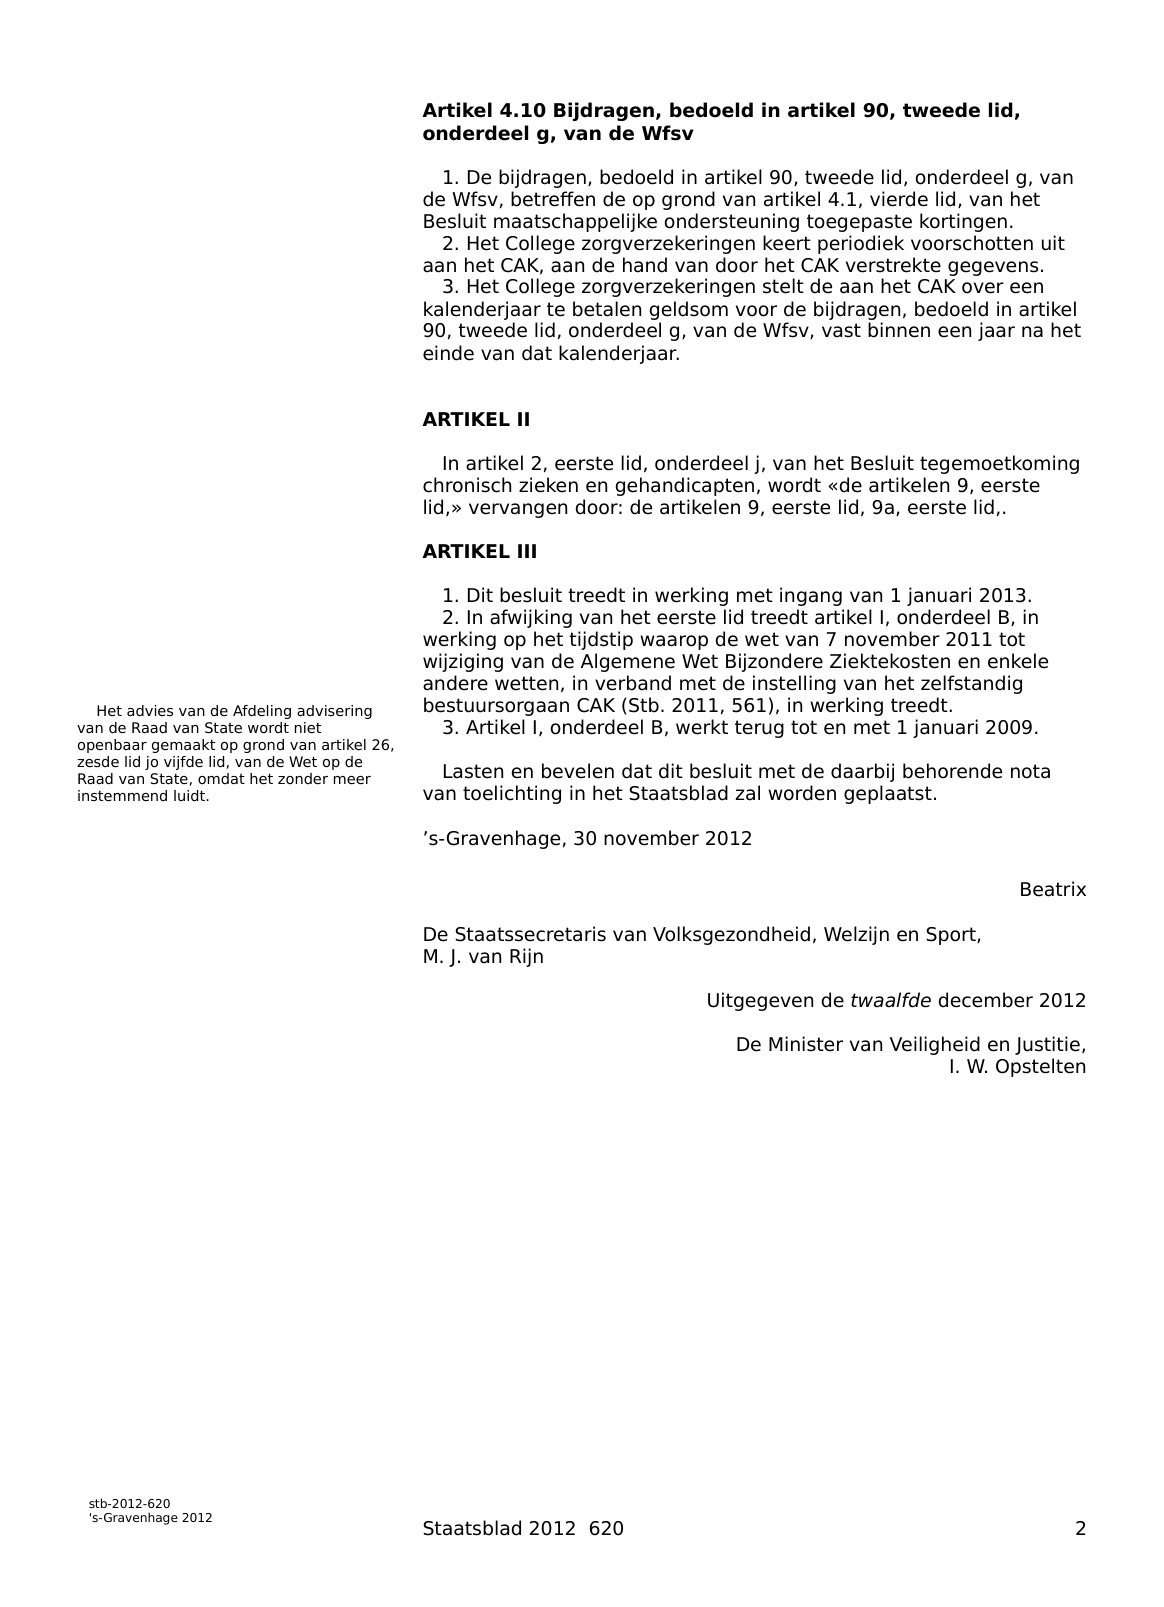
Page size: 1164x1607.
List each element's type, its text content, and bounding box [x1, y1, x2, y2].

subtitle ARTIKEL II [422, 409, 1087, 431]
text De Staatssecretaris van Volksgezondheid, Welzijn en Sport, M. J. van Rijn [422, 923, 1087, 967]
text 1. Dit besluit treedt in werking met ingang van 1 januari 2013. [422, 585, 1087, 607]
subtitle Artikel 4.10 Bijdragen, bedoeld in artikel 90, tweede lid, onderdeel g, van de Wfsv [422, 100, 1087, 144]
text 2. In afwijking van het eerste lid treedt artikel I, onderdeel B, in werking op het tijdstip waarop de wet van 7 november 2011 tot wijziging van de Algemene Wet Bijzondere Ziektekosten en enkele andere wetten, in verband met de instelling van het zelfstandig bestuursorgaan CAK (Stb. 2011, 561), in werking treedt. [422, 607, 1087, 717]
text 2. Het College zorgverzekeringen keert periodiek voorschotten uit aan het CAK, aan de hand van door het CAK verstrekte gegevens. [422, 232, 1087, 276]
text 's-Gravenhage 2012 [88, 1511, 323, 1525]
text Uitgegeven de twaalfde december 2012 [422, 990, 1087, 1012]
text 3. Het College zorgverzekeringen stelt de aan het CAK over een kalenderjaar te betalen geldsom voor de bijdragen, bedoeld in artikel 90, tweede lid, onderdeel g, van de Wfsv, vast binnen een jaar na het einde van dat kalenderjaar. [422, 276, 1087, 364]
subtitle ARTIKEL III [422, 541, 1087, 563]
text 1. De bijdragen, bedoeld in artikel 90, tweede lid, onderdeel g, van de Wfsv, betreffen de op grond van artikel 4.1, vierde lid, van het Besluit maatschappelijke ondersteuning toegepaste kortingen. [422, 167, 1087, 232]
text ’s-Gravenhage, 30 november 2012 [422, 827, 1087, 849]
text 3. Artikel I, onderdeel B, werkt terug tot en met 1 januari 2009. [422, 717, 1087, 739]
text stb-2012-620 [88, 1497, 323, 1511]
text De Minister van Veiligheid en Justitie, I. W. Opstelten [422, 1034, 1087, 1078]
text Het advies van de Afdeling advisering van de Raad van State wordt niet openbaar gemaakt op grond van artikel 26, zesde lid jo vijfde lid, van de Wet op de Raad van State, omdat het zonder meer instemmend luidt. [77, 703, 396, 805]
text Beatrix [422, 879, 1087, 901]
text In artikel 2, eerste lid, onderdeel j, van het Besluit tegemoetkoming chronisch zieken en gehandicapten, wordt «de artikelen 9, eerste lid,» vervangen door: de artikelen 9, eerste lid, 9a, eerste lid,. [422, 453, 1087, 519]
text Lasten en bevelen dat dit besluit met de daarbij behorende nota van toelichting in het Staatsblad zal worden geplaatst. [422, 761, 1087, 805]
